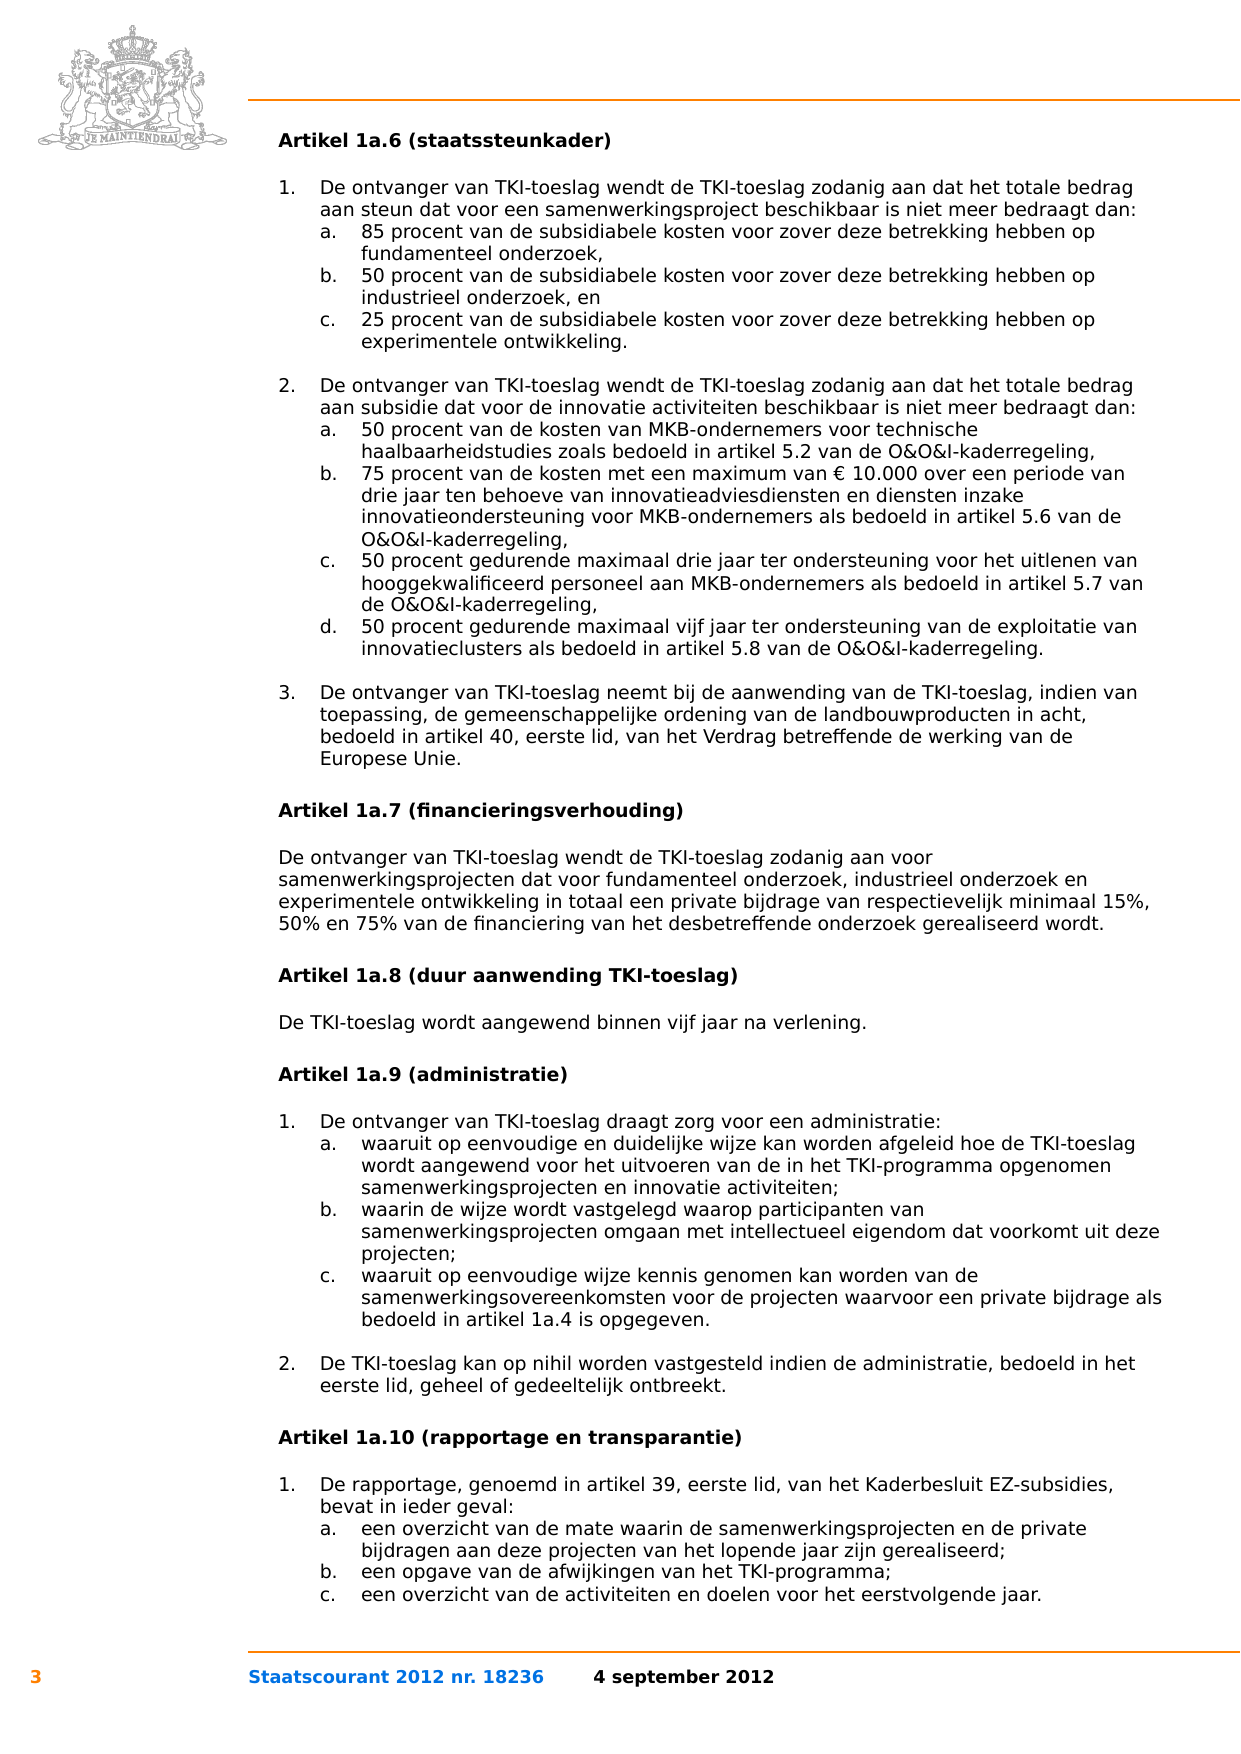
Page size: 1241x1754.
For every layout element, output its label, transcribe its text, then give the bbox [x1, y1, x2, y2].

text a. een overzicht van de mate waarin de samenwerkingsprojecten en de private bijdragen aan deze projecten van het lopende jaar zijn gerealiseerd; [319, 1517, 1163, 1561]
text a. waaruit op eenvoudige en duidelijke wijze kan worden afgeleid hoe de TKI-toeslag wordt aangewend voor het uitvoeren van de in het TKI-programma opgenomen samenwerkingsprojecten en innovatie activiteiten; [319, 1133, 1163, 1199]
text d. 50 procent gedurende maximaal vijf jaar ter ondersteuning van de exploitatie van innovatieclusters als bedoeld in artikel 5.8 van de O&O&I-kaderregeling. [319, 616, 1163, 660]
subtitle Artikel 1a.7 (financieringsverhouding) [278, 800, 1163, 822]
text 2. De TKI-toeslag kan op nihil worden vastgesteld indien de administratie, bedoeld in het eerste lid, geheel of gedeeltelijk ontbreekt. [278, 1353, 1163, 1397]
text b. een opgave van de afwijkingen van het TKI-programma; [319, 1561, 1163, 1583]
picture [38, 25, 227, 150]
text 2. De ontvanger van TKI-toeslag wendt de TKI-toeslag zodanig aan dat het totale bedrag aan subsidie dat voor de innovatie activiteiten beschikbaar is niet meer bedraagt dan: [278, 374, 1163, 418]
subtitle Artikel 1a.8 (duur aanwending TKI-toeslag) [278, 965, 1163, 987]
text b. waarin de wijze wordt vastgelegd waarop participanten van samenwerkingsprojecten omgaan met intellectueel eigendom dat voorkomt uit deze projecten; [319, 1199, 1163, 1265]
text c. waaruit op eenvoudige wijze kennis genomen kan worden van de samenwerkingsovereenkomsten voor de projecten waarvoor een private bijdrage als bedoeld in artikel 1a.4 is opgegeven. [319, 1265, 1163, 1331]
subtitle Artikel 1a.10 (rapportage en transparantie) [278, 1427, 1163, 1448]
text b. 50 procent van de subsidiabele kosten voor zover deze betrekking hebben op industrieel onderzoek, en [319, 265, 1163, 309]
text a. 85 procent van de subsidiabele kosten voor zover deze betrekking hebben op fundamenteel onderzoek, [319, 221, 1163, 265]
text c. 25 procent van de subsidiabele kosten voor zover deze betrekking hebben op experimentele ontwikkeling. [319, 309, 1163, 353]
text 3. De ontvanger van TKI-toeslag neemt bij de aanwending van de TKI-toeslag, indien van toepassing, de gemeenschappelijke ordening van de landbouwproducten in acht, bedoeld in artikel 40, eerste lid, van het Verdrag betreffende de werking van de Europese Unie. [278, 682, 1163, 770]
text c. 50 procent gedurende maximaal drie jaar ter ondersteuning voor het uitlenen van hooggekwalificeerd personeel aan MKB-ondernemers als bedoeld in artikel 5.7 van de O&O&I-kaderregeling, [319, 550, 1163, 616]
text b. 75 procent van de kosten met een maximum van € 10.000 over een periode van drie jaar ten behoeve van innovatieadviesdiensten en diensten inzake innovatieondersteuning voor MKB-ondernemers als bedoeld in artikel 5.6 van de O&O&I-kaderregeling, [319, 462, 1163, 550]
text 1. De ontvanger van TKI-toeslag draagt zorg voor een administratie: [278, 1111, 1163, 1133]
text De ontvanger van TKI-toeslag wendt de TKI-toeslag zodanig aan voor samenwerkingsprojecten dat voor fundamenteel onderzoek, industrieel onderzoek en experimentele ontwikkeling in totaal een private bijdrage van respectievelijk minimaal 15%, 50% en 75% van de financiering van het desbetreffende onderzoek gerealiseerd wordt. [278, 847, 1163, 935]
subtitle Artikel 1a.6 (staatssteunkader) [278, 130, 1163, 152]
text 1. De rapportage, genoemd in artikel 39, eerste lid, van het Kaderbesluit EZ-subsidies, bevat in ieder geval: [278, 1473, 1163, 1517]
subtitle Artikel 1a.9 (administratie) [278, 1064, 1163, 1086]
text 1. De ontvanger van TKI-toeslag wendt de TKI-toeslag zodanig aan dat het totale bedrag aan steun dat voor een samenwerkingsproject beschikbaar is niet meer bedraagt dan: [278, 177, 1163, 221]
text De TKI-toeslag wordt aangewend binnen vijf jaar na verlening. [278, 1012, 1163, 1034]
text a. 50 procent van de kosten van MKB-ondernemers voor technische haalbaarheidstudies zoals bedoeld in artikel 5.2 van de O&O&I-kaderregeling, [319, 418, 1163, 462]
text c. een overzicht van de activiteiten en doelen voor het eerstvolgende jaar. [319, 1583, 1163, 1605]
